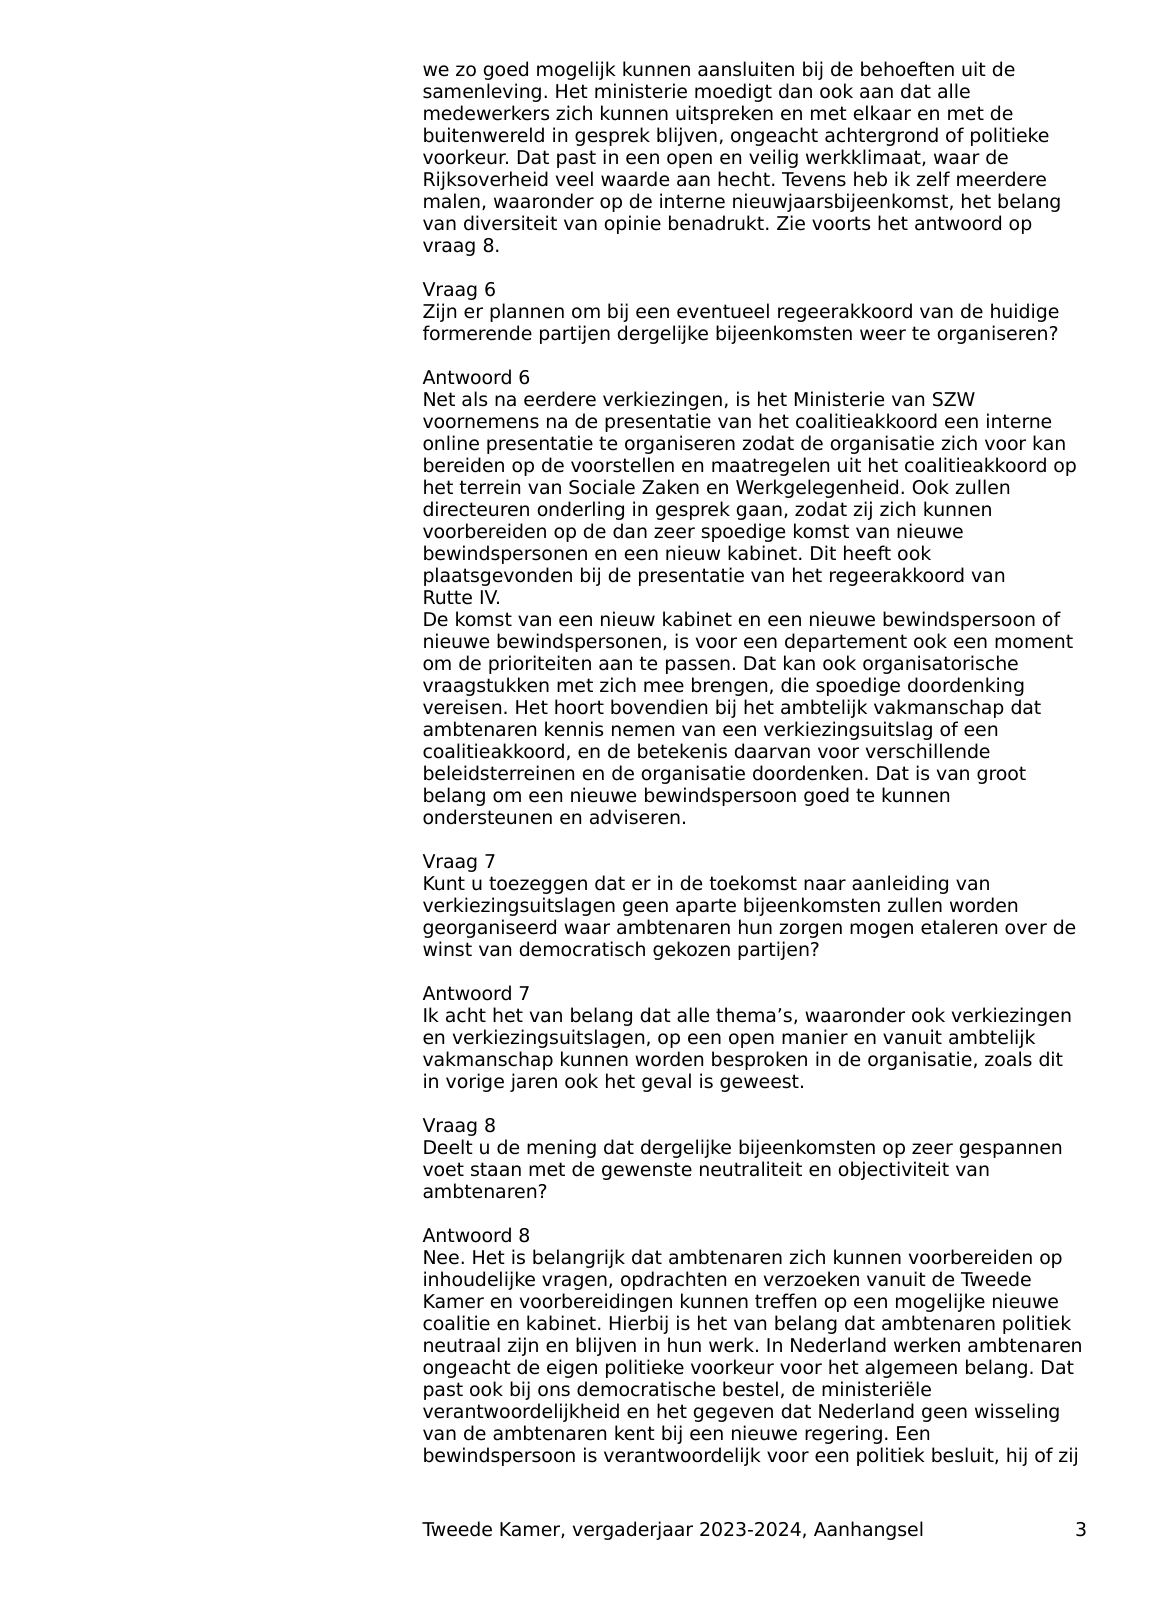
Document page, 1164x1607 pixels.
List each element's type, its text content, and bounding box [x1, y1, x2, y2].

text Net als na eerdere verkiezingen, is het Ministerie van SZW voornemens na de presentatie van het coalitieakkoord een interne online presentatie te organiseren zodat de organisatie zich voor kan bereiden op de voorstellen en maatregelen uit het coalitieakkoord op het terrein van Sociale Zaken en Werkgelegenheid. Ook zullen directeuren onderling in gesprek gaan, zodat zij zich kunnen voorbereiden op de dan zeer spoedige komst van nieuwe bewindspersonen en een nieuw kabinet. Dit heeft ook plaatsgevonden bij de presentatie van het regeerakkoord van Rutte IV. [422, 389, 1087, 609]
text Vraag 7 [422, 851, 1087, 873]
text Deelt u de mening dat dergelijke bijeenkomsten op zeer gespannen voet staan met de gewenste neutraliteit en objectiviteit van ambtenaren? [422, 1137, 1087, 1203]
text Antwoord 8 [422, 1225, 1087, 1247]
text Antwoord 7 [422, 983, 1087, 1005]
text Kunt u toezeggen dat er in de toekomst naar aanleiding van verkiezingsuitslagen geen aparte bijeenkomsten zullen worden georganiseerd waar ambtenaren hun zorgen mogen etaleren over de winst van democratisch gekozen partijen? [422, 873, 1087, 961]
text Nee. Het is belangrijk dat ambtenaren zich kunnen voorbereiden op inhoudelijke vragen, opdrachten en verzoeken vanuit de Tweede Kamer en voorbereidingen kunnen treffen op een mogelijke nieuwe coalitie en kabinet. Hierbij is het van belang dat ambtenaren politiek neutraal zijn en blijven in hun werk. In Nederland werken ambtenaren ongeacht de eigen politieke voorkeur voor het algemeen belang. Dat past ook bij ons democratische bestel, de ministeriële verantwoordelijkheid en het gegeven dat Nederland geen wisseling van de ambtenaren kent bij een nieuwe regering. Een bewindspersoon is verantwoordelijk voor een politiek besluit, hij of zij [422, 1247, 1087, 1467]
text Ik acht het van belang dat alle thema’s, waaronder ook verkiezingen en verkiezingsuitslagen, op een open manier en vanuit ambtelijk vakmanschap kunnen worden besproken in de organisatie, zoals dit in vorige jaren ook het geval is geweest. [422, 1005, 1087, 1093]
text Vraag 8 [422, 1115, 1087, 1137]
text Antwoord 6 [422, 367, 1087, 389]
text Vraag 6 [422, 279, 1087, 301]
text Zijn er plannen om bij een eventueel regeerakkoord van de huidige formerende partijen dergelijke bijeenkomsten weer te organiseren? [422, 301, 1087, 345]
text De komst van een nieuw kabinet en een nieuwe bewindspersoon of nieuwe bewindspersonen, is voor een departement ook een moment om de prioriteiten aan te passen. Dat kan ook organisatorische vraagstukken met zich mee brengen, die spoedige doordenking vereisen. Het hoort bovendien bij het ambtelijk vakmanschap dat ambtenaren kennis nemen van een verkiezingsuitslag of een coalitieakkoord, en de betekenis daarvan voor verschillende beleidsterreinen en de organisatie doordenken. Dat is van groot belang om een nieuwe bewindspersoon goed te kunnen ondersteunen en adviseren. [422, 609, 1087, 829]
text we zo goed mogelijk kunnen aansluiten bij de behoeften uit de samenleving. Het ministerie moedigt dan ook aan dat alle medewerkers zich kunnen uitspreken en met elkaar en met de buitenwereld in gesprek blijven, ongeacht achtergrond of politieke voorkeur. Dat past in een open en veilig werkklimaat, waar de Rijksoverheid veel waarde aan hecht. Tevens heb ik zelf meerdere malen, waaronder op de interne nieuwjaarsbijeenkomst, het belang van diversiteit van opinie benadrukt. Zie voorts het antwoord op vraag 8. [422, 59, 1087, 257]
